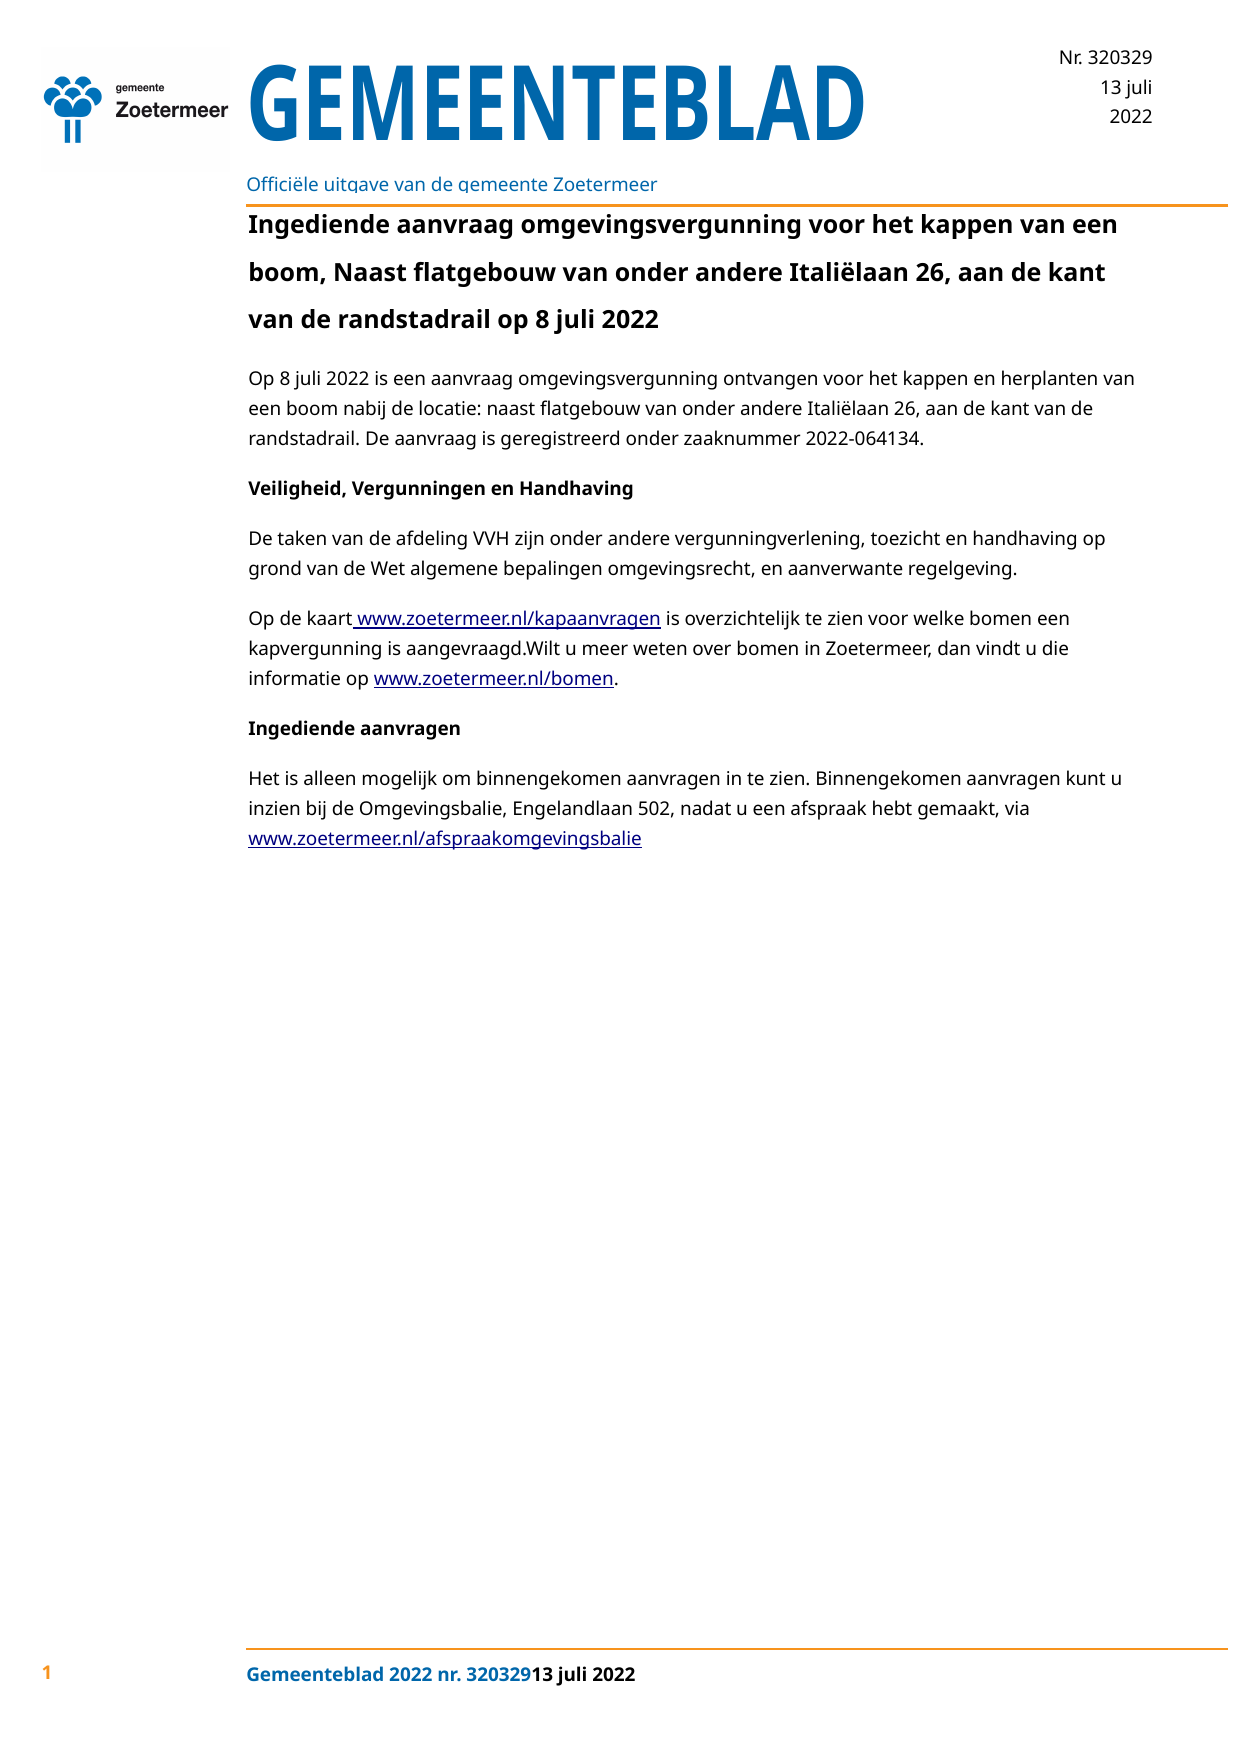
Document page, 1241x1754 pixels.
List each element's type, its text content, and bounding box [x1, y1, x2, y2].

picture [41, 47, 231, 172]
text Op 8 juli 2022 is een aanvraag omgevingsvergunning ontvangen voor het kappen en herplanten van een boom nabij de locatie: naast flatgebouw van onder andere Italiëlaan 26, aan de kant van de randstadrail. De aanvraag is geregistreerd onder zaaknummer 2022-064134. [248, 366, 1152, 450]
text Op de kaart www.zoetermeer.nl/kapaanvragen is overzichtelijk te zien voor welke bomen een kapvergunning is aangevraagd.Wilt u meer weten over bomen in Zoetermeer, dan vindt u die informatie op www.zoetermeer.nl/bomen. [248, 606, 1152, 690]
text Het is alleen mogelijk om binnengekomen aanvragen in te zien. Binnengekomen aanvragen kunt u inzien bij de Omgevingsbalie, Engelandlaan 502, nadat u een afspraak hebt gemaakt, via www.zoetermeer.nl/afspraakomgevingsbalie [248, 766, 1152, 850]
text Ingediende aanvraag omgevingsvergunning voor het kappen van een boom, Naast flatgebouw van onder andere Italiëlaan 26, aan de kant van de randstadrail op 8 juli 2022 [248, 207, 1152, 336]
text De taken van de afdeling VVH zijn onder andere vergunningverlening, toezicht en handhaving op grond van de Wet algemene bepalingen omgevingsrecht, en aanverwante regelgeving. [248, 526, 1152, 581]
text Ingediende aanvragen [248, 715, 1152, 741]
text Veiligheid, Vergunningen en Handhaving [248, 475, 1152, 501]
